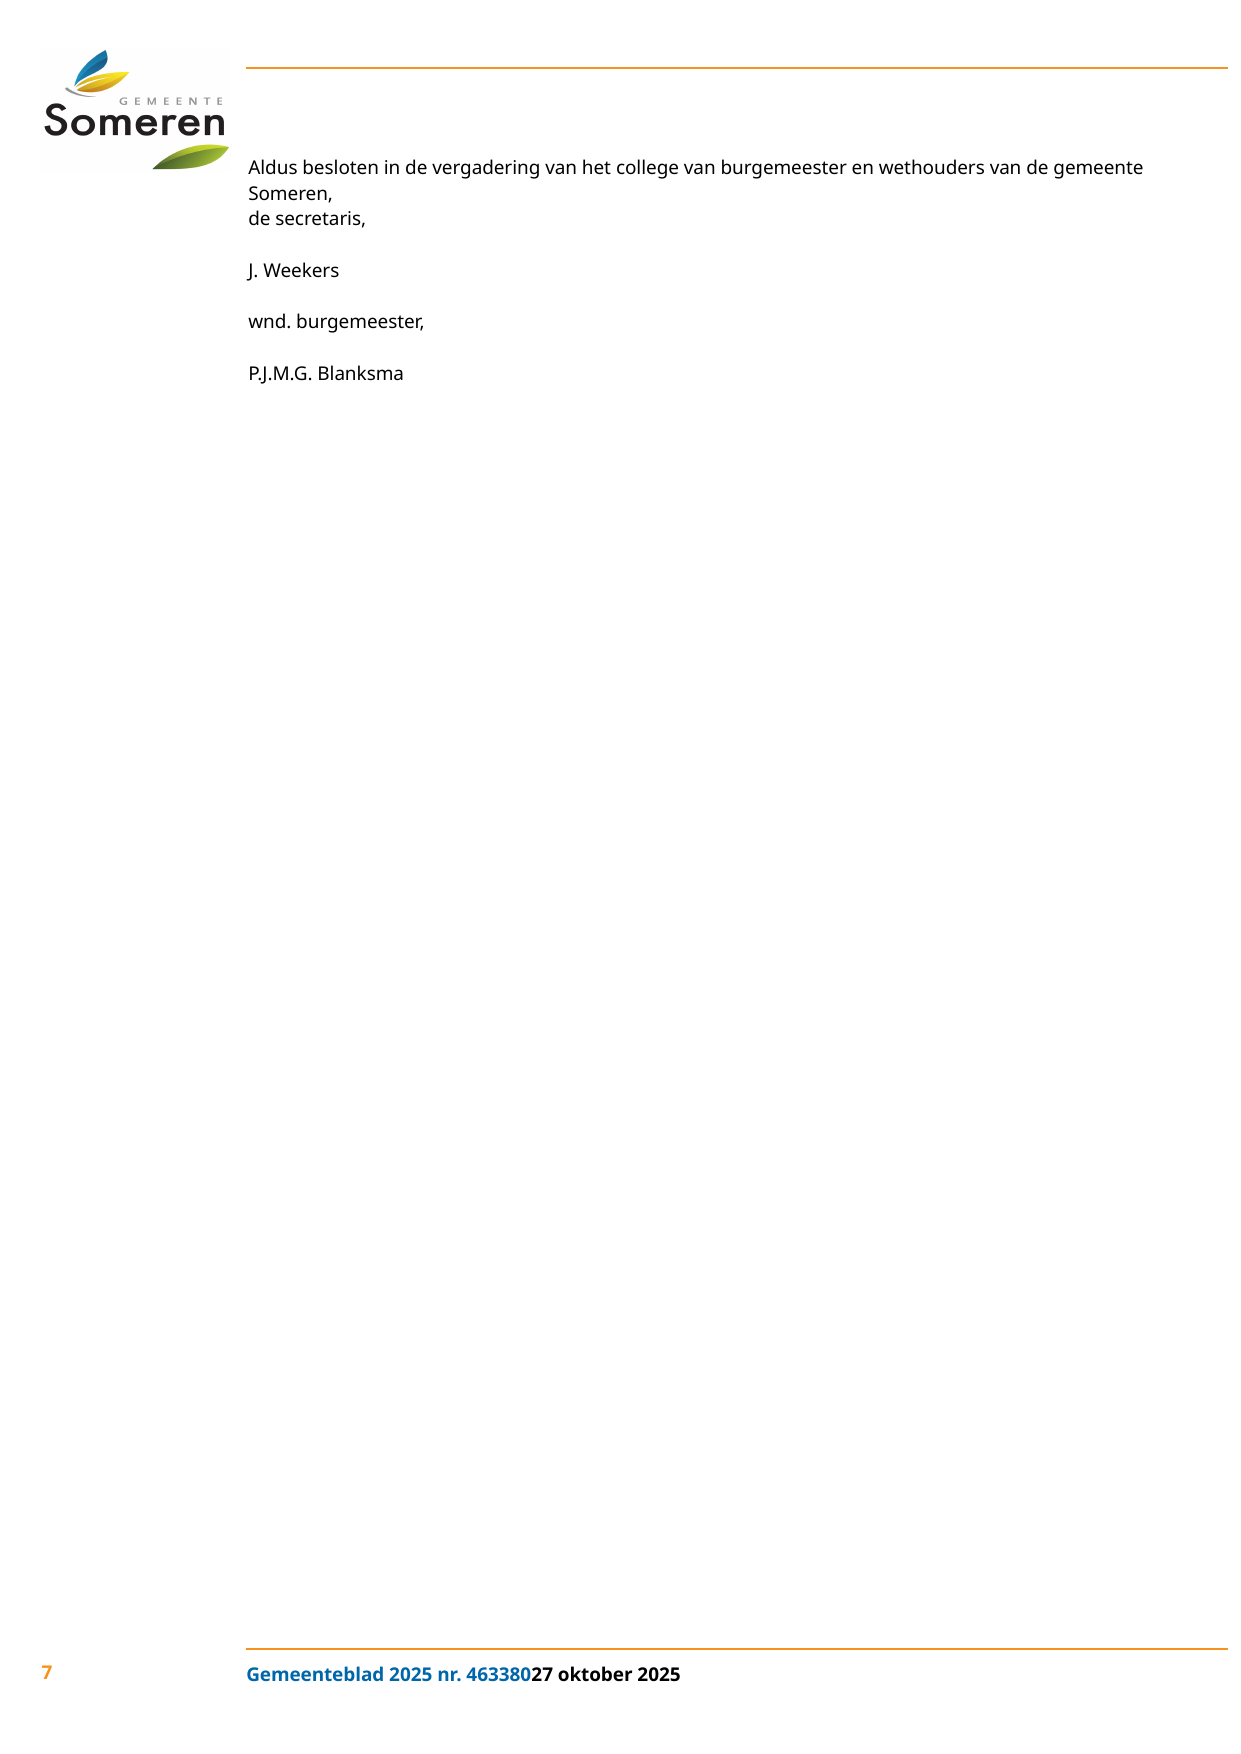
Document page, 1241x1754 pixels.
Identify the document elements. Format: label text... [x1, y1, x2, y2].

text wnd. burgemeester, [248, 308, 1152, 334]
text J. Weekers [248, 257, 1152, 283]
text P.J.M.G. Blanksma [248, 360, 1152, 386]
text de secretaris, [248, 205, 1152, 231]
picture [41, 47, 231, 172]
text Aldus besloten in de vergadering van het college van burgemeester en wethouders van de gemeente Someren, [248, 154, 1152, 205]
